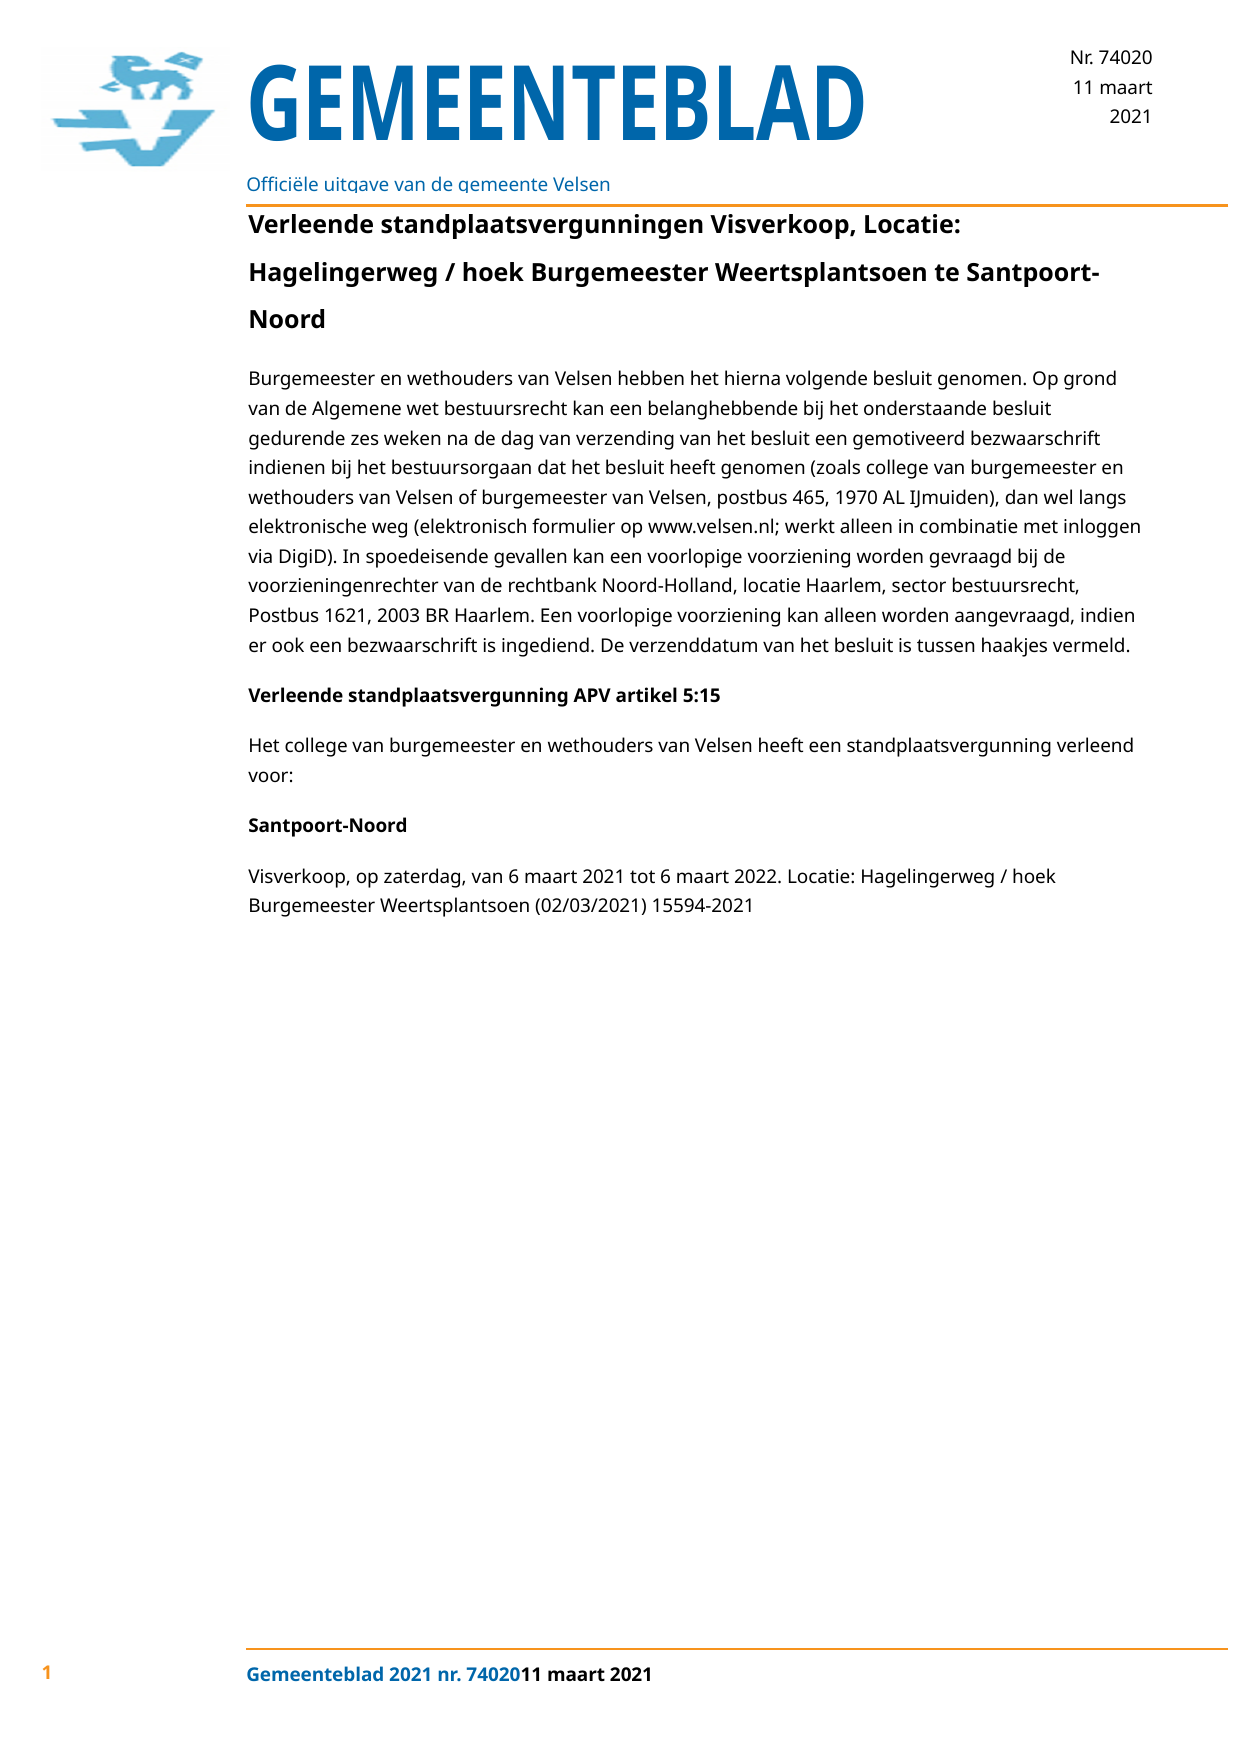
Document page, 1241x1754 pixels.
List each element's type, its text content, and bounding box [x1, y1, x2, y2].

picture [41, 47, 231, 172]
text Santpoort-Noord [248, 813, 1152, 838]
text Verleende standplaatsvergunningen Visverkoop, Locatie: Hagelingerweg / hoek Burgemeester Weertsplantsoen te Santpoort-Noord [248, 207, 1152, 336]
text Verleende standplaatsvergunning APV artikel 5:15 [248, 682, 1152, 708]
text Het college van burgemeester en wethouders van Velsen heeft een standplaatsvergunning verleend voor: [248, 733, 1152, 788]
text Visverkoop, op zaterdag, van 6 maart 2021 tot 6 maart 2022. Locatie: Hagelingerweg / hoek Burgemeester Weertsplantsoen (02/03/2021) 15594-2021 [248, 863, 1152, 918]
text Burgemeester en wethouders van Velsen hebben het hierna volgende besluit genomen. Op grond van de Algemene wet bestuursrecht kan een belanghebbende bij het onderstaande besluit gedurende zes weken na de dag van verzending van het besluit een gemotiveerd bezwaarschrift indienen bij het bestuursorgaan dat het besluit heeft genomen (zoals college van burgemeester en wethouders van Velsen of burgemeester van Velsen, postbus 465, 1970 AL IJmuiden), dan wel langs elektronische weg (elektronisch formulier op www.velsen.nl; werkt alleen in combinatie met inloggen via DigiD). In spoedeisende gevallen kan een voorlopige voorziening worden gevraagd bij de voorzieningenrechter van de rechtbank Noord-Holland, locatie Haarlem, sector bestuursrecht, Postbus 1621, 2003 BR Haarlem. Een voorlopige voorziening kan alleen worden aangevraagd, indien er ook een bezwaarschrift is ingediend. De verzenddatum van het besluit is tussen haakjes vermeld. [248, 366, 1152, 657]
